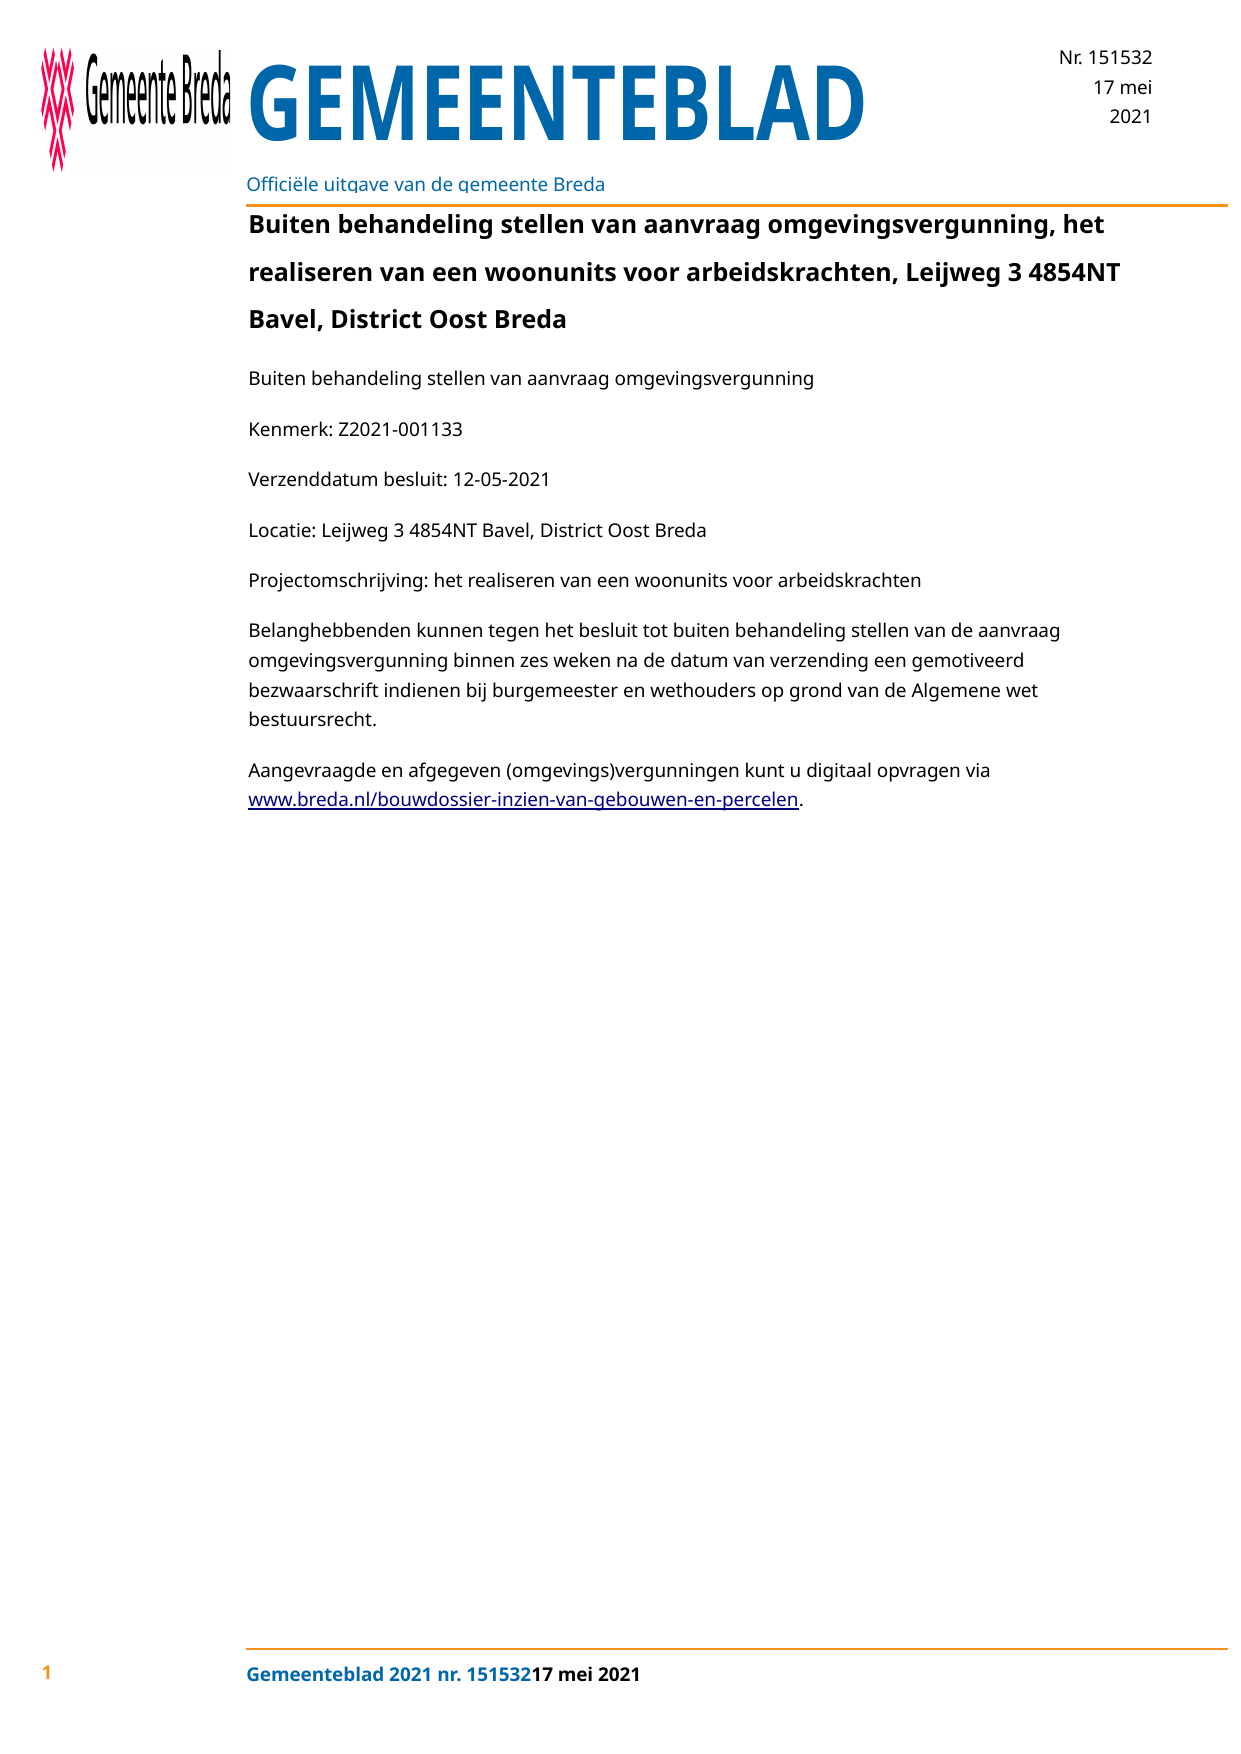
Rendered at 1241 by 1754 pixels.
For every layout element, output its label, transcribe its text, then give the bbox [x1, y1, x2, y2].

text Projectomschrijving: het realiseren van een woonunits voor arbeidskrachten [248, 567, 1152, 593]
text Locatie: Leijweg 3 4854NT Bavel, District Oost Breda [248, 517, 1152, 542]
text Kenmerk: Z2021-001133 [248, 416, 1152, 442]
text Buiten behandeling stellen van aanvraag omgevingsvergunning [248, 366, 1152, 391]
text Aangevraagde en afgegeven (omgevings)vergunningen kunt u digitaal opvragen via www.breda.nl/bouwdossier-inzien-van-gebouwen-en-percelen. [248, 757, 1152, 812]
text Belanghebbenden kunnen tegen het besluit tot buiten behandeling stellen van de aanvraag omgevingsvergunning binnen zes weken na de datum van verzending een gemotiveerd bezwaarschrift indienen bij burgemeester en wethouders op grond van de Algemene wet bestuursrecht. [248, 618, 1152, 732]
text Buiten behandeling stellen van aanvraag omgevingsvergunning, het realiseren van een woonunits voor arbeidskrachten, Leijweg 3 4854NT Bavel, District Oost Breda [248, 207, 1152, 336]
text Verzenddatum besluit: 12-05-2021 [248, 466, 1152, 492]
picture [41, 47, 231, 172]
